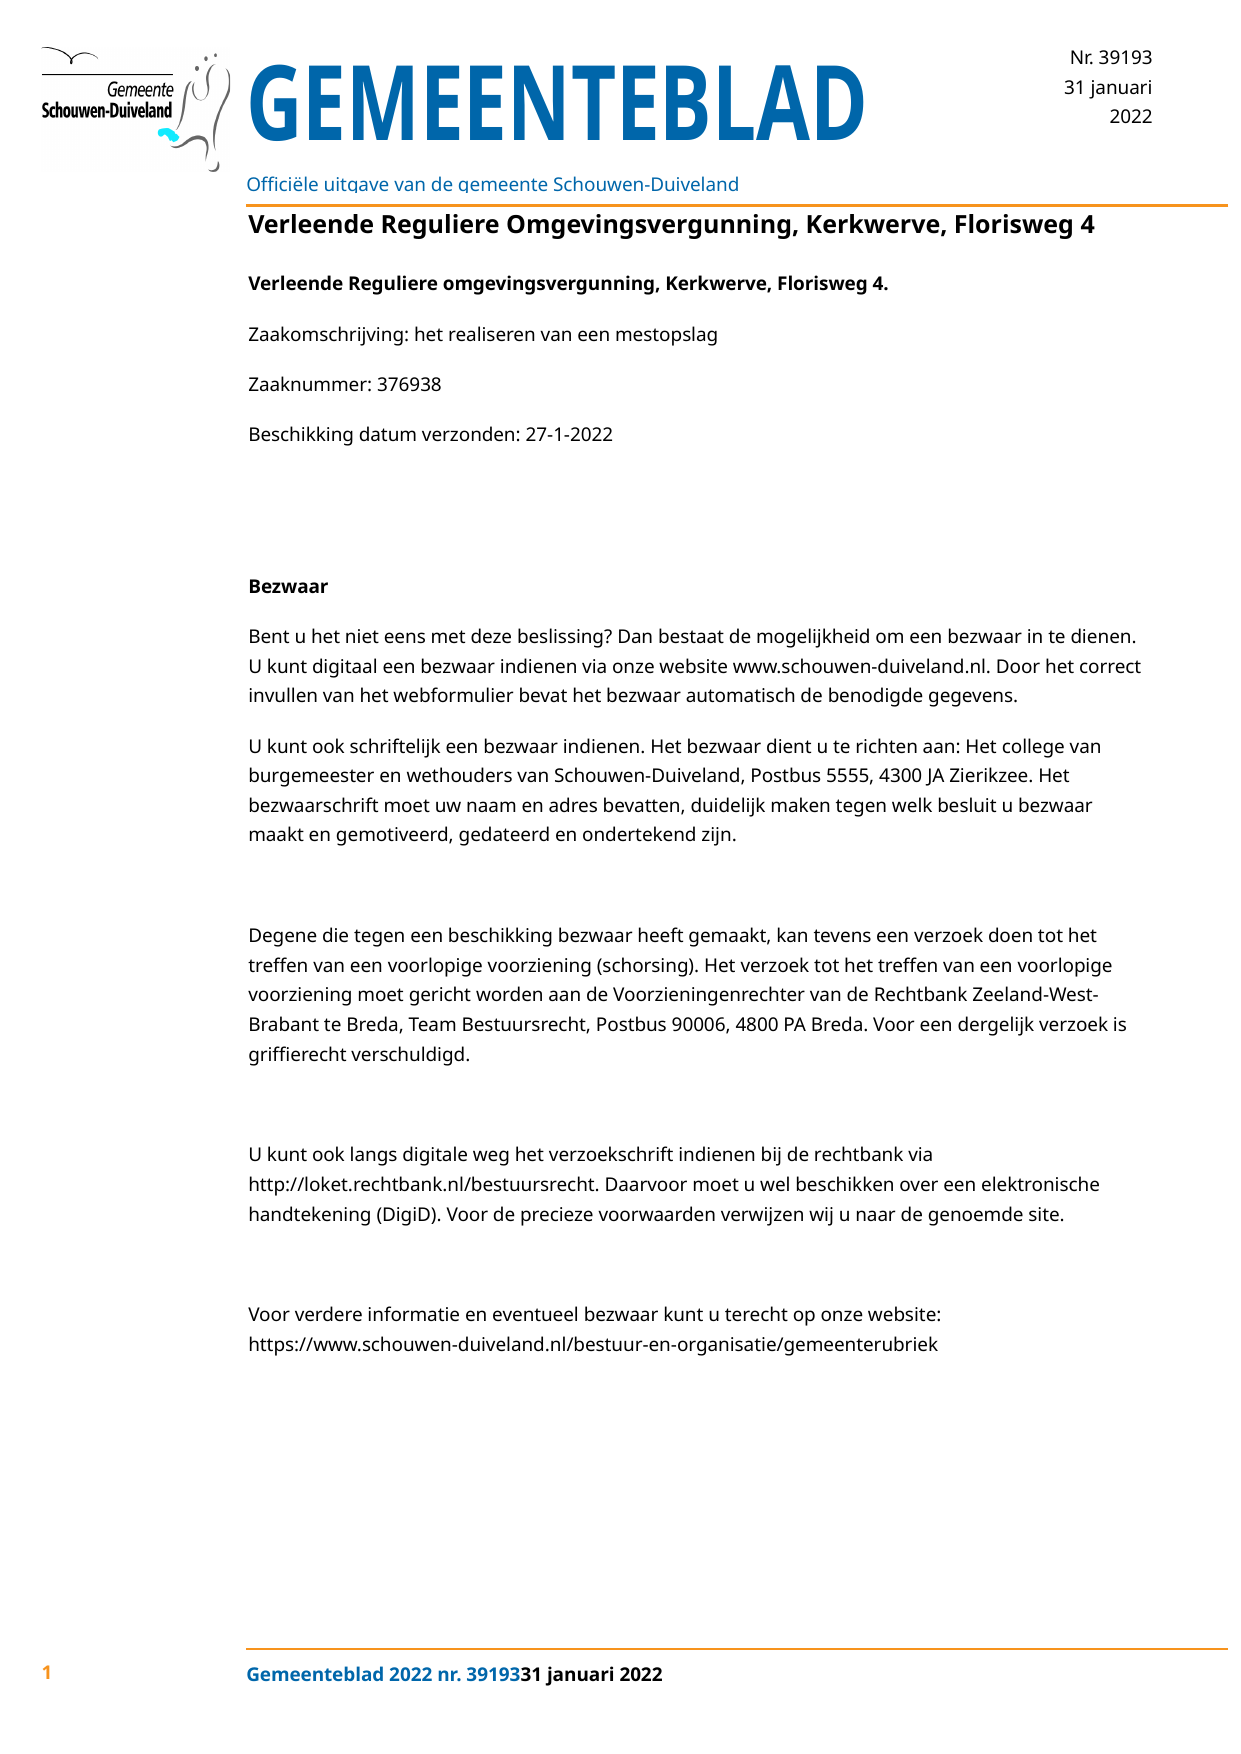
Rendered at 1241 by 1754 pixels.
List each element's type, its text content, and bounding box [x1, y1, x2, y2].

text Voor verdere informatie en eventueel bezwaar kunt u terecht op onze website: https://www.schouwen-duiveland.nl/bestuur-en-organisatie/gemeenterubriek [248, 1302, 1152, 1357]
text Verleende Reguliere Omgevingsvergunning, Kerkwerve, Florisweg 4 [248, 207, 1152, 241]
picture [41, 47, 231, 172]
text Verleende Reguliere omgevingsvergunning, Kerkwerve, Florisweg 4. [248, 270, 1152, 296]
text U kunt ook schriftelijk een bezwaar indienen. Het bezwaar dient u te richten aan: Het college van burgemeester en wethouders van Schouwen-Duiveland, Postbus 5555, 4300 JA Zierikzee. Het bezwaarschrift moet uw naam en adres bevatten, duidelijk maken tegen welk besluit u bezwaar maakt en gemotiveerd, gedateerd en ondertekend zijn. [248, 733, 1152, 847]
text Zaakomschrijving: het realiseren van een mestopslag [248, 321, 1152, 346]
text Zaaknummer: 376938 [248, 371, 1152, 397]
text Degene die tegen een beschikking bezwaar heeft gemaakt, kan tevens een verzoek doen tot het treffen van een voorlopige voorziening (schorsing). Het verzoek tot het treffen van een voorlopige voorziening moet gericht worden aan de Voorzieningenrechter van de Rechtbank Zeeland-West-Brabant te Breda, Team Bestuursrecht, Postbus 90006, 4800 PA Breda. Voor een dergelijk verzoek is griffierecht verschuldigd. [248, 922, 1152, 1066]
text Bent u het niet eens met deze beslissing? Dan bestaat de mogelijkheid om een bezwaar in te dienen. U kunt digitaal een bezwaar indienen via onze website www.schouwen-duiveland.nl. Door het correct invullen van het webformulier bevat het bezwaar automatisch de benodigde gegevens. [248, 623, 1152, 708]
text U kunt ook langs digitale weg het verzoekschrift indienen bij de rechtbank via http://loket.rechtbank.nl/bestuursrecht. Daarvoor moet u wel beschikken over een elektronische handtekening (DigiD). Voor de precieze voorwaarden verwijzen wij u naar de genoemde site. [248, 1142, 1152, 1226]
text Bezwaar [248, 573, 1152, 598]
text Beschikking datum verzonden: 27-1-2022 [248, 422, 1152, 447]
